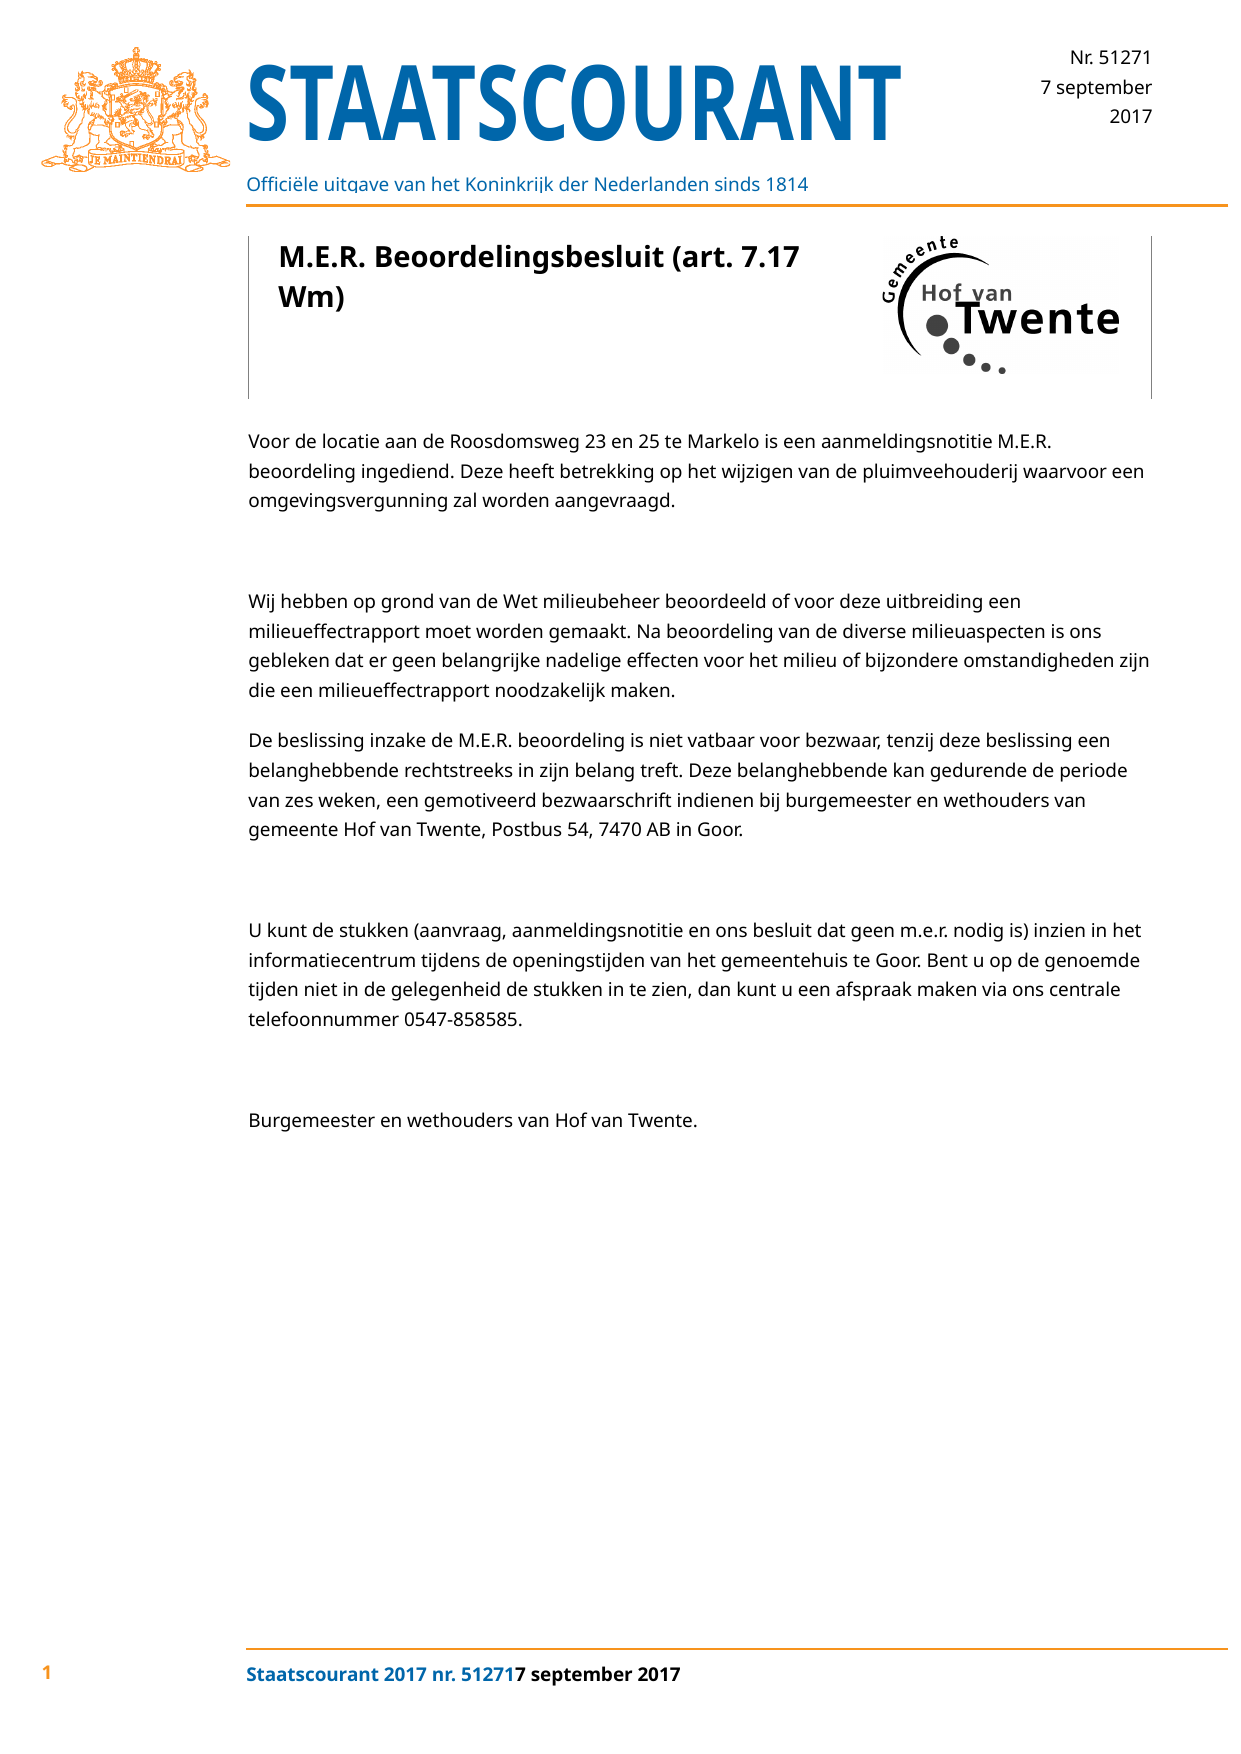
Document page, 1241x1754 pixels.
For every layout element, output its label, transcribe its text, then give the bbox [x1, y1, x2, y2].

table_header [850, 236, 1151, 399]
text Voor de locatie aan de Roosdomsweg 23 en 25 te Markelo is een aanmeldingsnotitie M.E.R. beoordeling ingediend. Deze heeft betrekking op het wijzigen van de pluimveehouderij waarvoor een omgevingsvergunning zal worden aangevraagd. [248, 428, 1152, 513]
text U kunt de stukken (aanvraag, aanmeldingsnotitie en ons besluit dat geen m.e.r. nodig is) inzien in het informatiecentrum tijdens de openingstijden van het gemeentehuis te Goor. Bent u op de genoemde tijden niet in de gelegenheid de stukken in te zien, dan kunt u een afspraak maken via ons centrale telefoonnummer 0547-858585. [248, 917, 1152, 1032]
text Burgemeester en wethouders van Hof van Twente. [248, 1107, 1152, 1132]
text Wij hebben op grond van de Wet milieubeheer beoordeeld of voor deze uitbreiding een milieueffectrapport moet worden gemaakt. Na beoordeling van de diverse milieuaspecten is ons gebleken dat er geen belangrijke nadelige effecten voor het milieu of bijzondere omstandigheden zijn die een milieueffectrapport noodzakelijk maken. [248, 588, 1152, 703]
picture [882, 236, 1119, 374]
text De beslissing inzake de M.E.R. beoordeling is niet vatbaar voor bezwaar, tenzij deze beslissing een belanghebbende rechtstreeks in zijn belang treft. Deze belanghebbende kan gedurende de periode van zes weken, een gemotiveerd bezwaarschrift indienen bij burgemeester en wethouders van gemeente Hof van Twente, Postbus 54, 7470 AB in Goor. [248, 728, 1152, 842]
table_header M.E.R. Beoordelingsbesluit (art. 7.17 Wm) [249, 236, 850, 399]
picture [41, 47, 231, 172]
